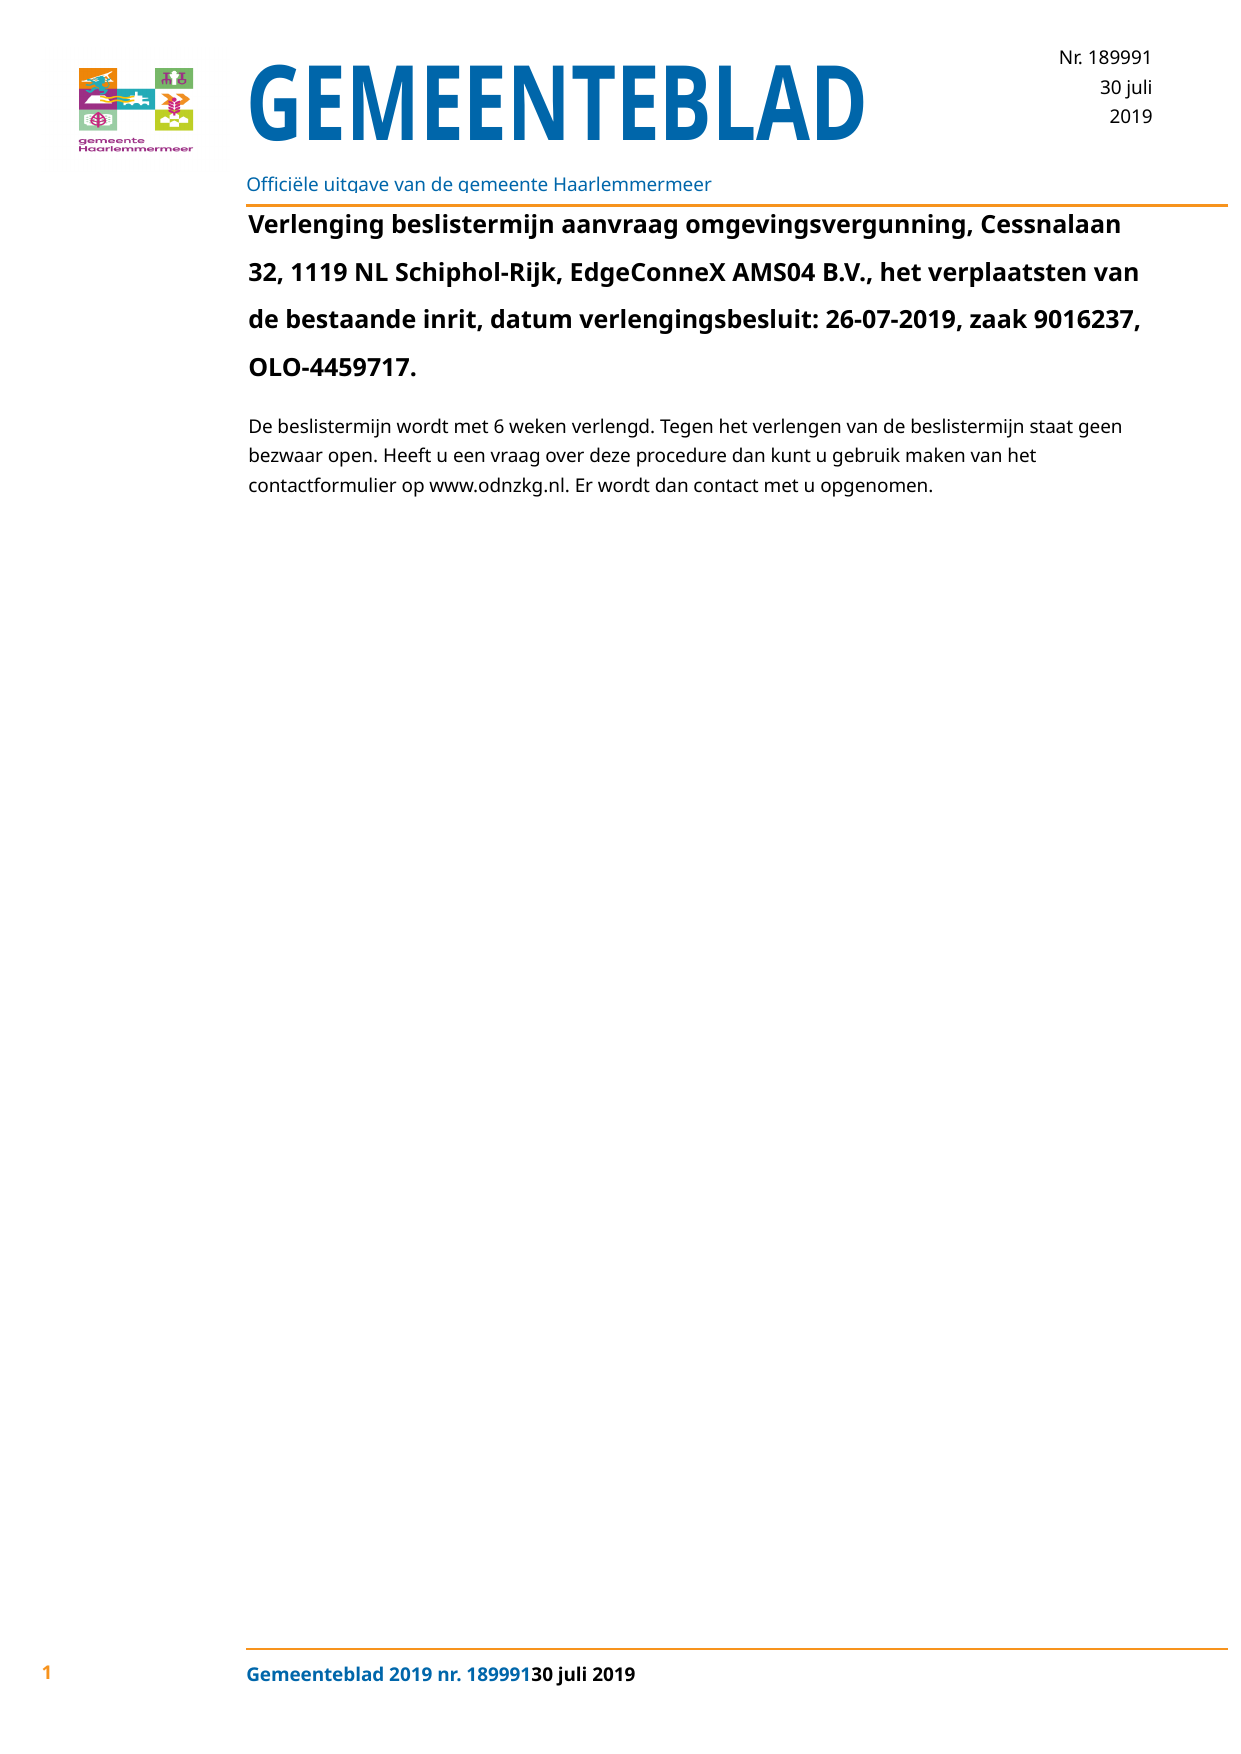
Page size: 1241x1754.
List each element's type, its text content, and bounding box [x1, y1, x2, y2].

picture [41, 47, 231, 172]
text De beslistermijn wordt met 6 weken verlengd. Tegen het verlengen van de beslistermijn staat geen bezwaar open. Heeft u een vraag over deze procedure dan kunt u gebruik maken van het contactformulier op www.odnzkg.nl. Er wordt dan contact met u opgenomen. [248, 413, 1152, 498]
text Verlenging beslistermijn aanvraag omgevingsvergunning, Cessnalaan 32, 1119 NL Schiphol-Rijk, EdgeConneX AMS04 B.V., het verplaatsten van de bestaande inrit, datum verlengingsbesluit: 26-07-2019, zaak 9016237, OLO-4459717. [248, 207, 1152, 384]
